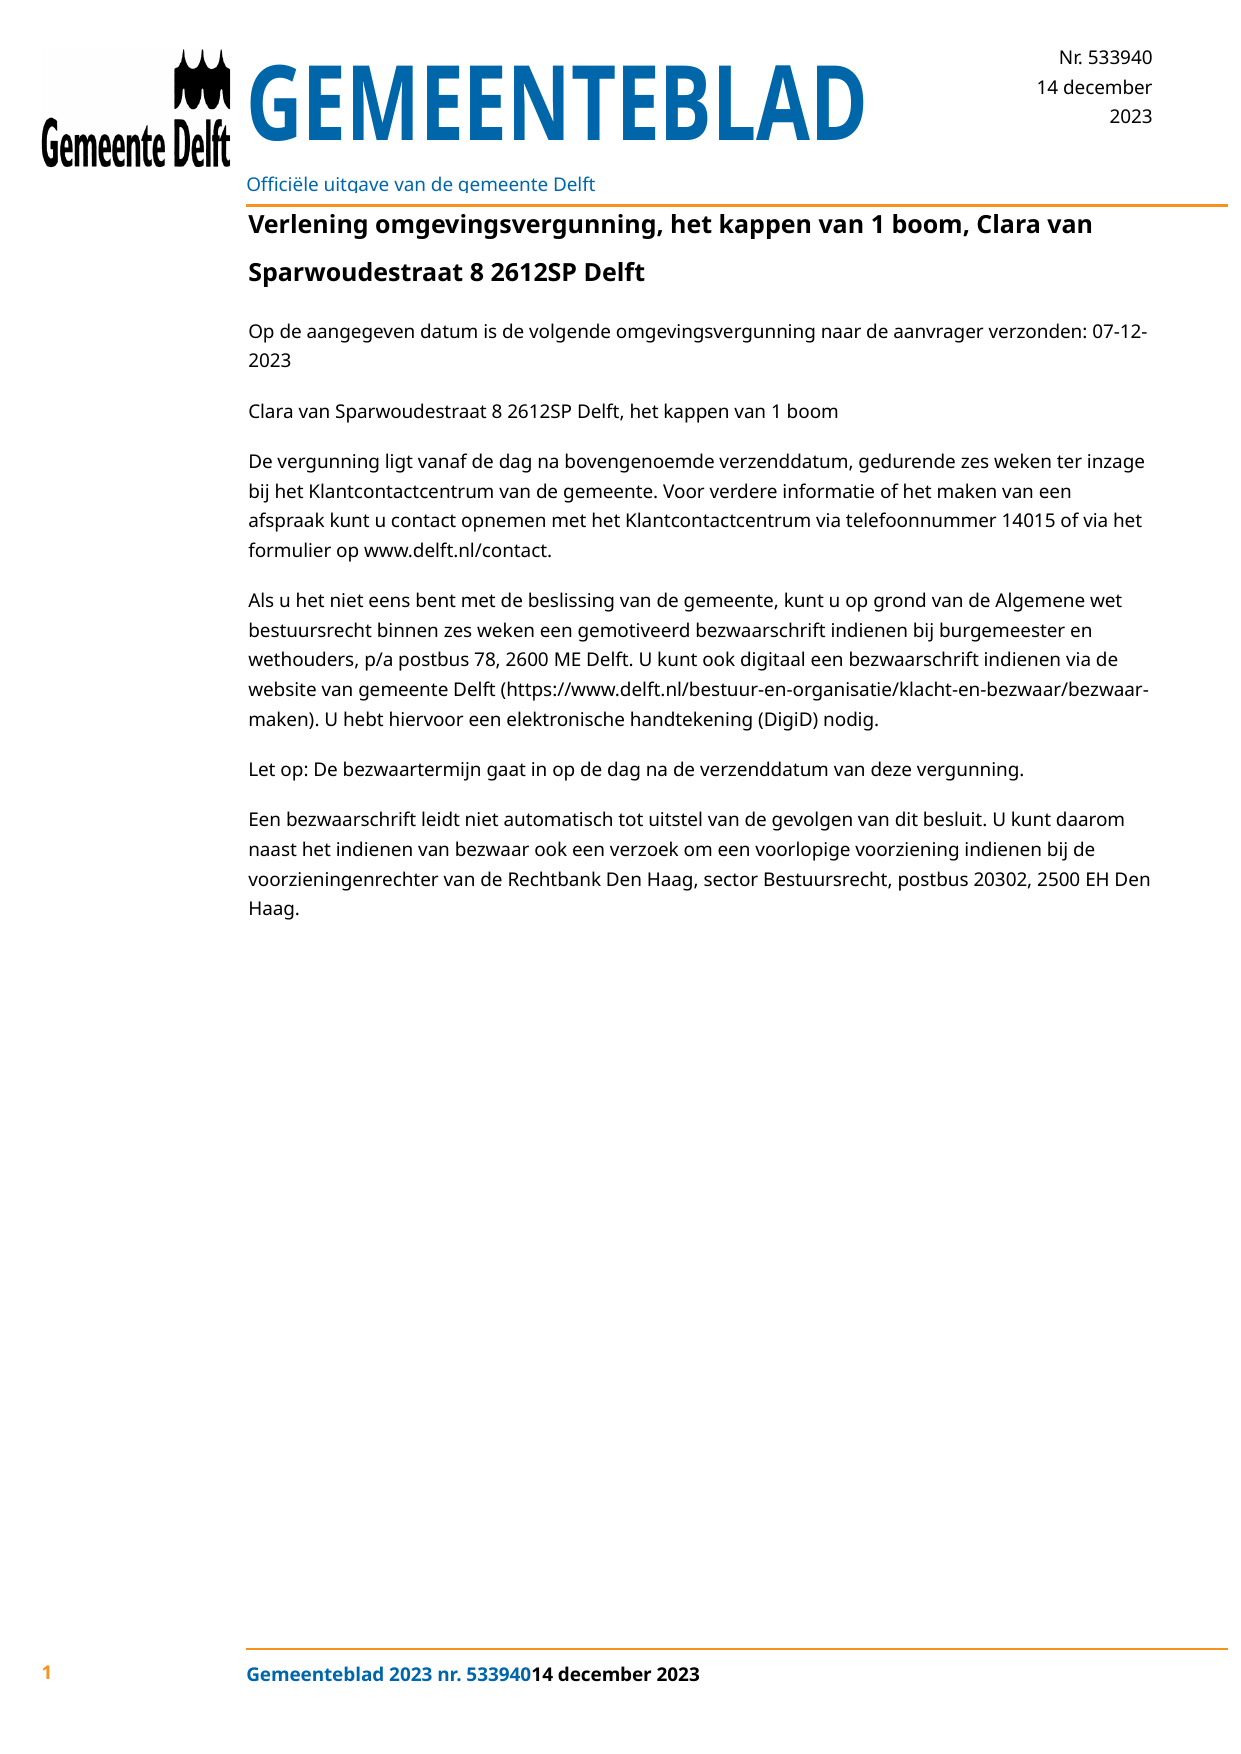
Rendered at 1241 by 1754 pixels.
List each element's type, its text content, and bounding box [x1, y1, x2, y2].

text Let op: De bezwaartermijn gaat in op de dag na de verzenddatum van deze vergunning. [248, 756, 1152, 782]
text Verlening omgevingsvergunning, het kappen van 1 boom, Clara van Sparwoudestraat 8 2612SP Delft [248, 207, 1152, 288]
text Als u het niet eens bent met de beslissing van de gemeente, kunt u op grond van de Algemene wet bestuursrecht binnen zes weken een gemotiveerd bezwaarschrift indienen bij burgemeester en wethouders, p/a postbus 78, 2600 ME Delft. U kunt ook digitaal een bezwaarschrift indienen via de website van gemeente Delft (https://www.delft.nl/bestuur-en-organisatie/klacht-en-bezwaar/bezwaar-maken). U hebt hiervoor een elektronische handtekening (DigiD) nodig. [248, 587, 1152, 732]
text De vergunning ligt vanaf de dag na bovengenoemde verzenddatum, gedurende zes weken ter inzage bij het Klantcontactcentrum van de gemeente. Voor verdere informatie of het maken van een afspraak kunt u contact opnemen met het Klantcontactcentrum via telefoonnummer 14015 of via het formulier op www.delft.nl/contact. [248, 448, 1152, 563]
text Op de aangegeven datum is de volgende omgevingsvergunning naar de aanvrager verzonden: 07-12-2023 [248, 318, 1152, 373]
text Een bezwaarschrift leidt niet automatisch tot uitstel van de gevolgen van dit besluit. U kunt daarom naast het indienen van bezwaar ook een verzoek om een voorlopige voorziening indienen bij de voorzieningenrechter van de Rechtbank Den Haag, sector Bestuursrecht, postbus 20302, 2500 EH Den Haag. [248, 807, 1152, 921]
picture [41, 47, 231, 172]
text Clara van Sparwoudestraat 8 2612SP Delft, het kappen van 1 boom [248, 398, 1152, 424]
